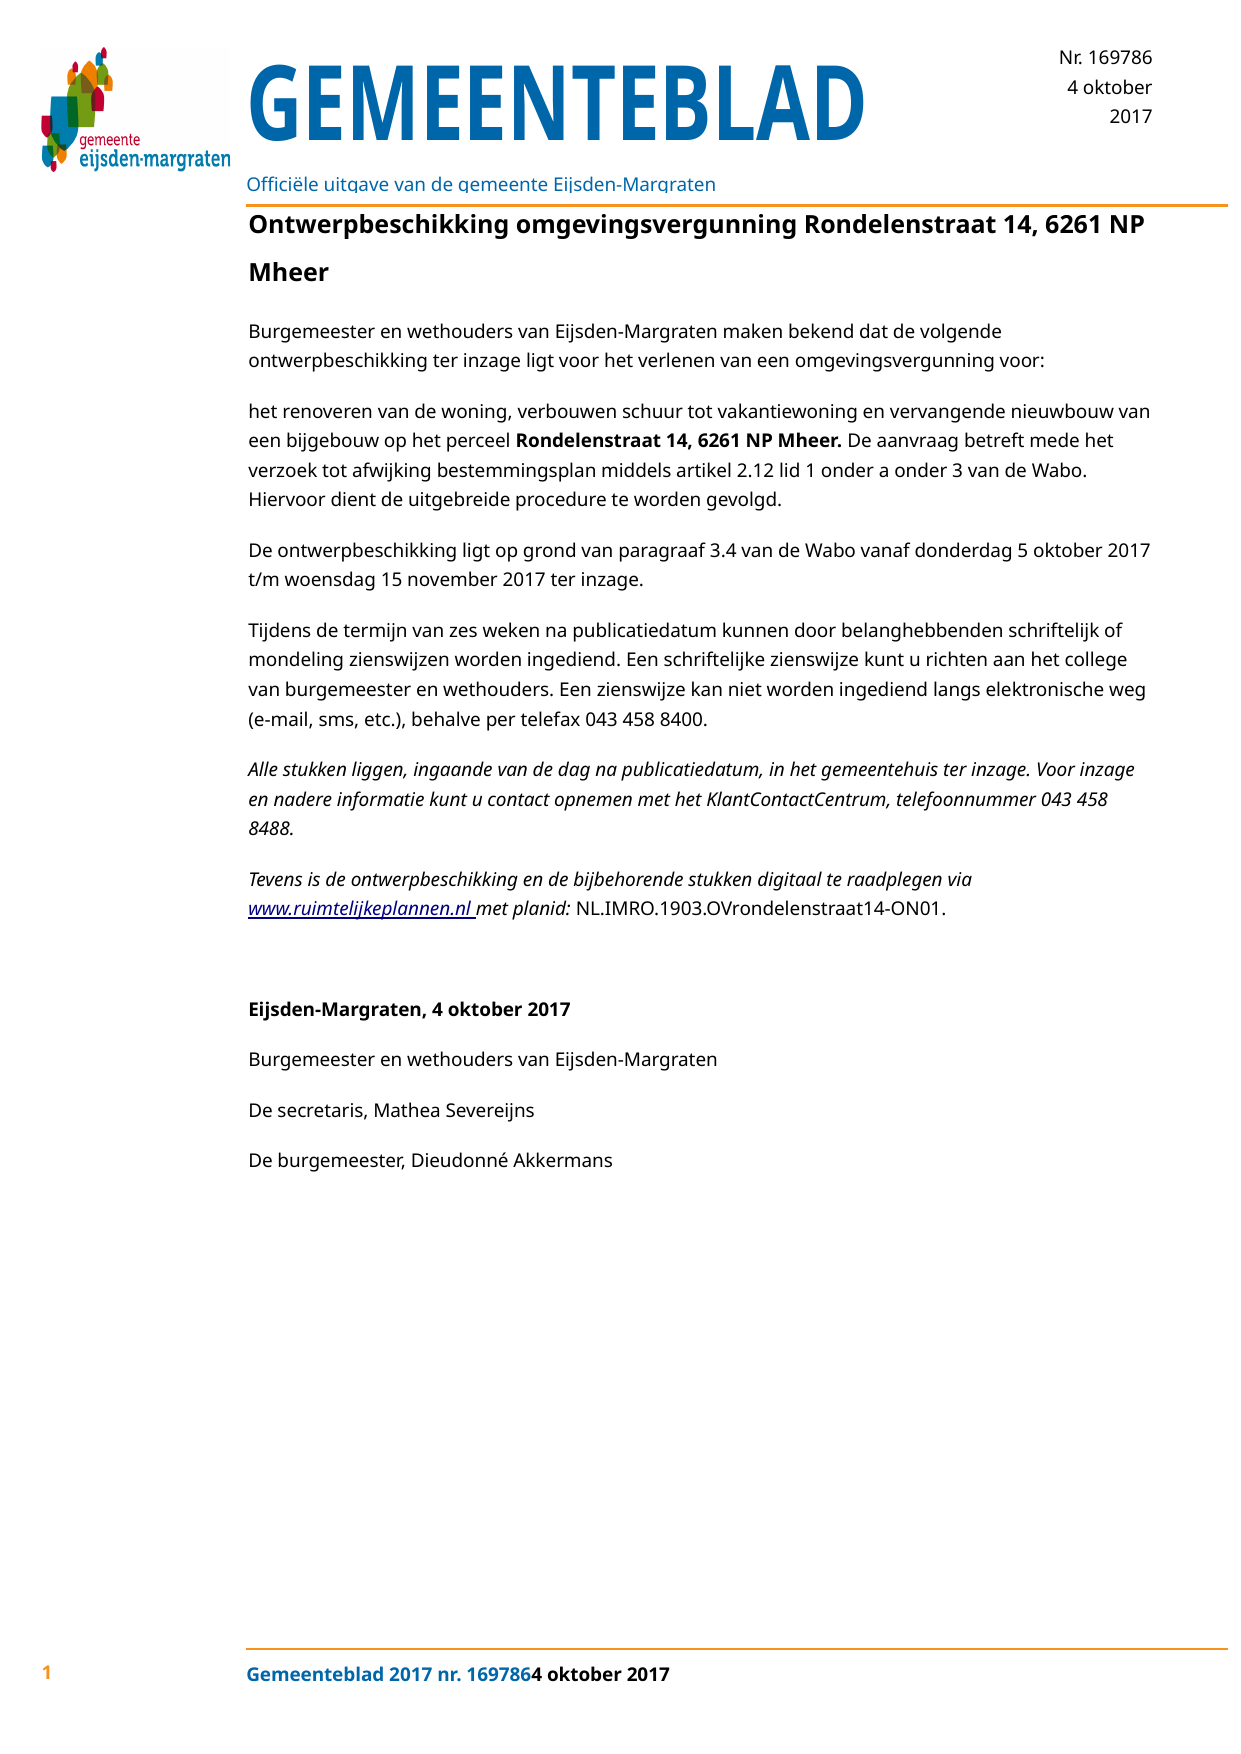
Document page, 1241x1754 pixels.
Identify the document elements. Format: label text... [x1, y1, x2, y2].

text Ontwerpbeschikking omgevingsvergunning Rondelenstraat 14, 6261 NP Mheer [248, 207, 1152, 288]
text Alle stukken liggen, ingaande van de dag na publicatiedatum, in het gemeentehuis ter inzage. Voor inzage en nadere informatie kunt u contact opnemen met het KlantContactCentrum, telefoonnummer 043 458 8488. [248, 756, 1152, 841]
text Burgemeester en wethouders van Eijsden-Margraten maken bekend dat de volgende ontwerpbeschikking ter inzage ligt voor het verlenen van een omgevingsvergunning voor: [248, 318, 1152, 373]
text Tevens is de ontwerpbeschikking en de bijbehorende stukken digitaal te raadplegen via www.ruimtelijkeplannen.nl met planid: NL.IMRO.1903.OVrondelenstraat14-ON01. [248, 866, 1152, 921]
text De ontwerpbeschikking ligt op grond van paragraaf 3.4 van de Wabo vanaf donderdag 5 oktober 2017 t/m woensdag 15 november 2017 ter inzage. [248, 537, 1152, 592]
text De burgemeester, Dieudonné Akkermans [248, 1147, 1152, 1173]
text Tijdens de termijn van zes weken na publicatiedatum kunnen door belanghebbenden schriftelijk of mondeling zienswijzen worden ingediend. Een schriftelijke zienswijze kunt u richten aan het college van burgemeester en wethouders. Een zienswijze kan niet worden ingediend langs elektronische weg (e-mail, sms, etc.), behalve per telefax 043 458 8400. [248, 617, 1152, 732]
text het renoveren van de woning, verbouwen schuur tot vakantiewoning en vervangende nieuwbouw van een bijgebouw op het perceel Rondelenstraat 14, 6261 NP Mheer. De aanvraag betreft mede het verzoek tot afwijking bestemmingsplan middels artikel 2.12 lid 1 onder a onder 3 van de Wabo. Hiervoor dient de uitgebreide procedure te worden gevolgd. [248, 398, 1152, 512]
text Burgemeester en wethouders van Eijsden-Margraten [248, 1047, 1152, 1072]
picture [41, 47, 231, 172]
text De secretaris, Mathea Severeijns [248, 1097, 1152, 1123]
text Eijsden-Margraten, 4 oktober 2017 [248, 996, 1152, 1022]
